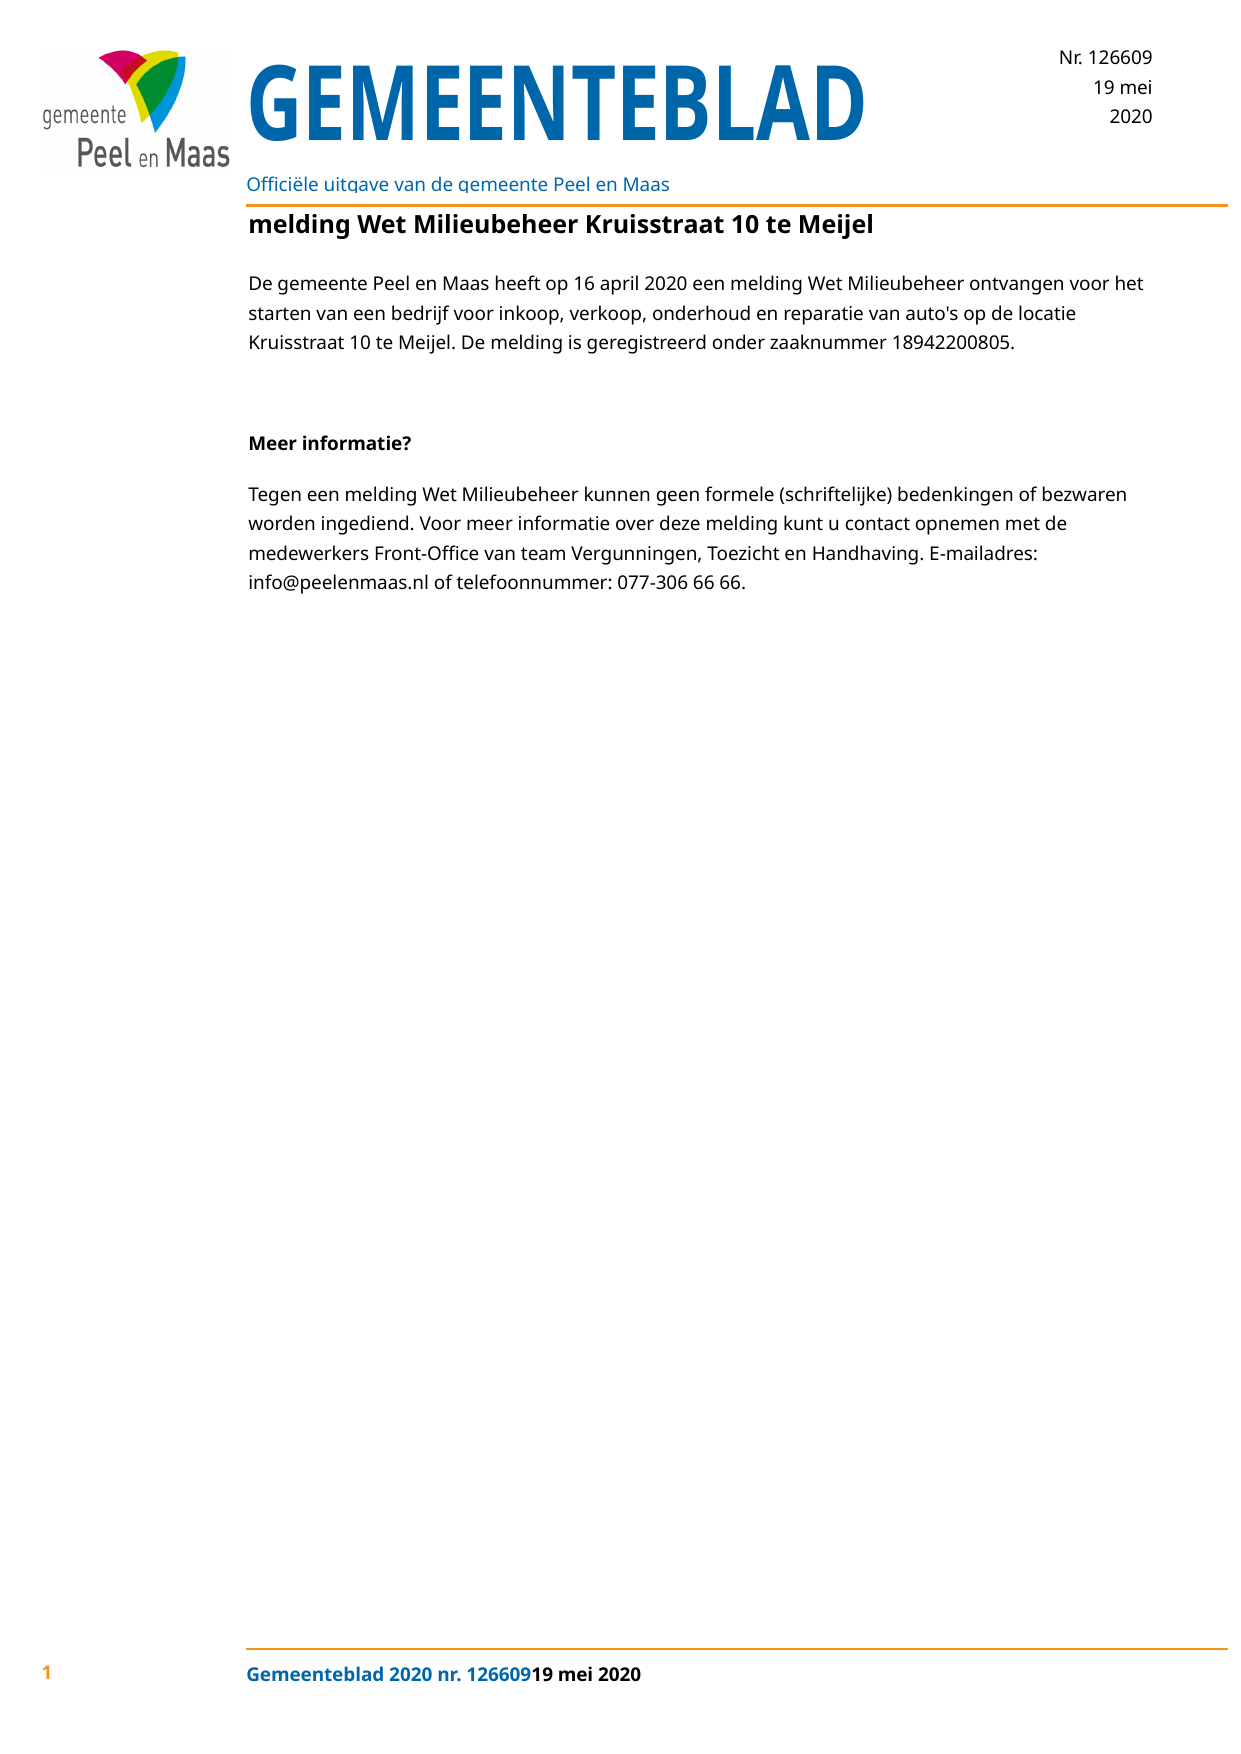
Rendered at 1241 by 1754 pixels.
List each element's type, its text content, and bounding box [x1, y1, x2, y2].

text De gemeente Peel en Maas heeft op 16 april 2020 een melding Wet Milieubeheer ontvangen voor het starten van een bedrijf voor inkoop, verkoop, onderhoud en reparatie van auto's op de locatie Kruisstraat 10 te Meijel. De melding is geregistreerd onder zaaknummer 18942200805. [248, 270, 1152, 355]
text Tegen een melding Wet Milieubeheer kunnen geen formele (schriftelijke) bedenkingen of bezwaren worden ingediend. Voor meer informatie over deze melding kunt u contact opnemen met de medewerkers Front-Office van team Vergunningen, Toezicht en Handhaving. E-mailadres: info@peelenmaas.nl of telefoonnummer: 077-306 66 66. [248, 481, 1152, 595]
text Meer informatie? [248, 430, 1152, 456]
text melding Wet Milieubeheer Kruisstraat 10 te Meijel [248, 207, 1152, 241]
picture [41, 47, 231, 172]
